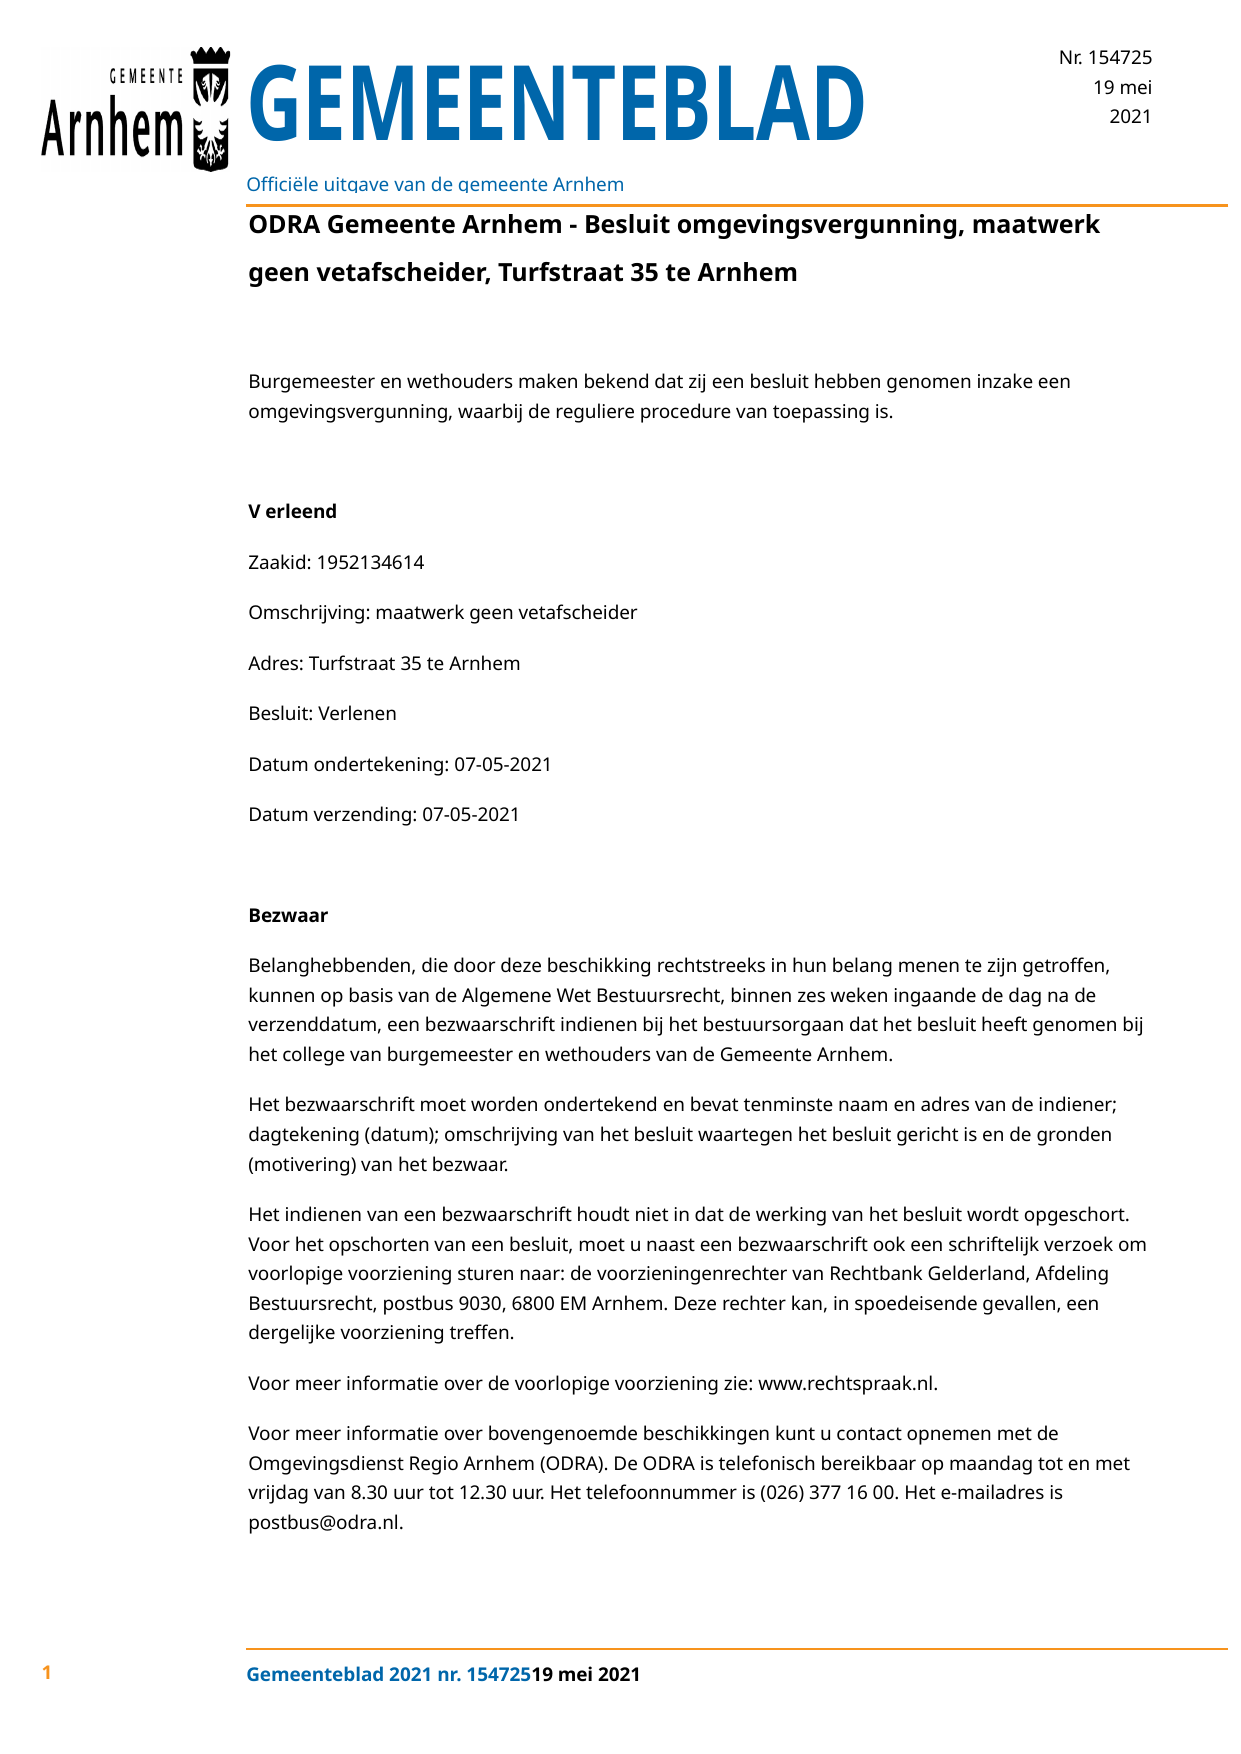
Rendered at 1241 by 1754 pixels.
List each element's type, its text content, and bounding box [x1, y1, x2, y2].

text Datum ondertekening: 07-05-2021 [248, 751, 1152, 777]
text Bezwaar [248, 902, 1152, 928]
text Burgemeester en wethouders maken bekend dat zij een besluit hebben genomen inzake een omgevingsvergunning, waarbij de reguliere procedure van toepassing is. [248, 368, 1152, 424]
text Voor meer informatie over de voorlopige voorziening zie: www.rechtspraak.nl. [248, 1370, 1152, 1396]
text V erleend [248, 499, 1152, 524]
text ODRA Gemeente Arnhem - Besluit omgevingsvergunning, maatwerk geen vetafscheider, Turfstraat 35 te Arnhem [248, 207, 1152, 288]
text Het indienen van een bezwaarschrift houdt niet in dat de werking van het besluit wordt opgeschort. Voor het opschorten van een besluit, moet u naast een bezwaarschrift ook een schriftelijk verzoek om voorlopige voorziening sturen naar: de voorzieningenrechter van Rechtbank Gelderland, Afdeling Bestuursrecht, postbus 9030, 6800 EM Arnhem. Deze rechter kan, in spoedeisende gevallen, een dergelijke voorziening treffen. [248, 1201, 1152, 1345]
text Zaakid: 1952134614 [248, 549, 1152, 575]
picture [41, 47, 231, 172]
text Omschrijving: maatwerk geen vetafscheider [248, 599, 1152, 625]
text Het bezwaarschrift moet worden ondertekend en bevat tenminste naam en adres van de indiener; dagtekening (datum); omschrijving van het besluit waartegen het besluit gericht is en de gronden (motivering) van het bezwaar. [248, 1092, 1152, 1177]
text Voor meer informatie over bovengenoemde beschikkingen kunt u contact opnemen met de Omgevingsdienst Regio Arnhem (ODRA). De ODRA is telefonisch bereikbaar op maandag tot en met vrijdag van 8.30 uur tot 12.30 uur. Het telefoonnummer is (026) 377 16 00. Het e-mailadres is postbus@odra.nl. [248, 1420, 1152, 1535]
text Adres: Turfstraat 35 te Arnhem [248, 650, 1152, 676]
text Datum verzending: 07-05-2021 [248, 801, 1152, 827]
text Besluit: Verlenen [248, 700, 1152, 726]
text Belanghebbenden, die door deze beschikking rechtstreeks in hun belang menen te zijn getroffen, kunnen op basis van de Algemene Wet Bestuursrecht, binnen zes weken ingaande de dag na de verzenddatum, een bezwaarschrift indienen bij het bestuursorgaan dat het besluit heeft genomen bij het college van burgemeester en wethouders van de Gemeente Arnhem. [248, 952, 1152, 1067]
